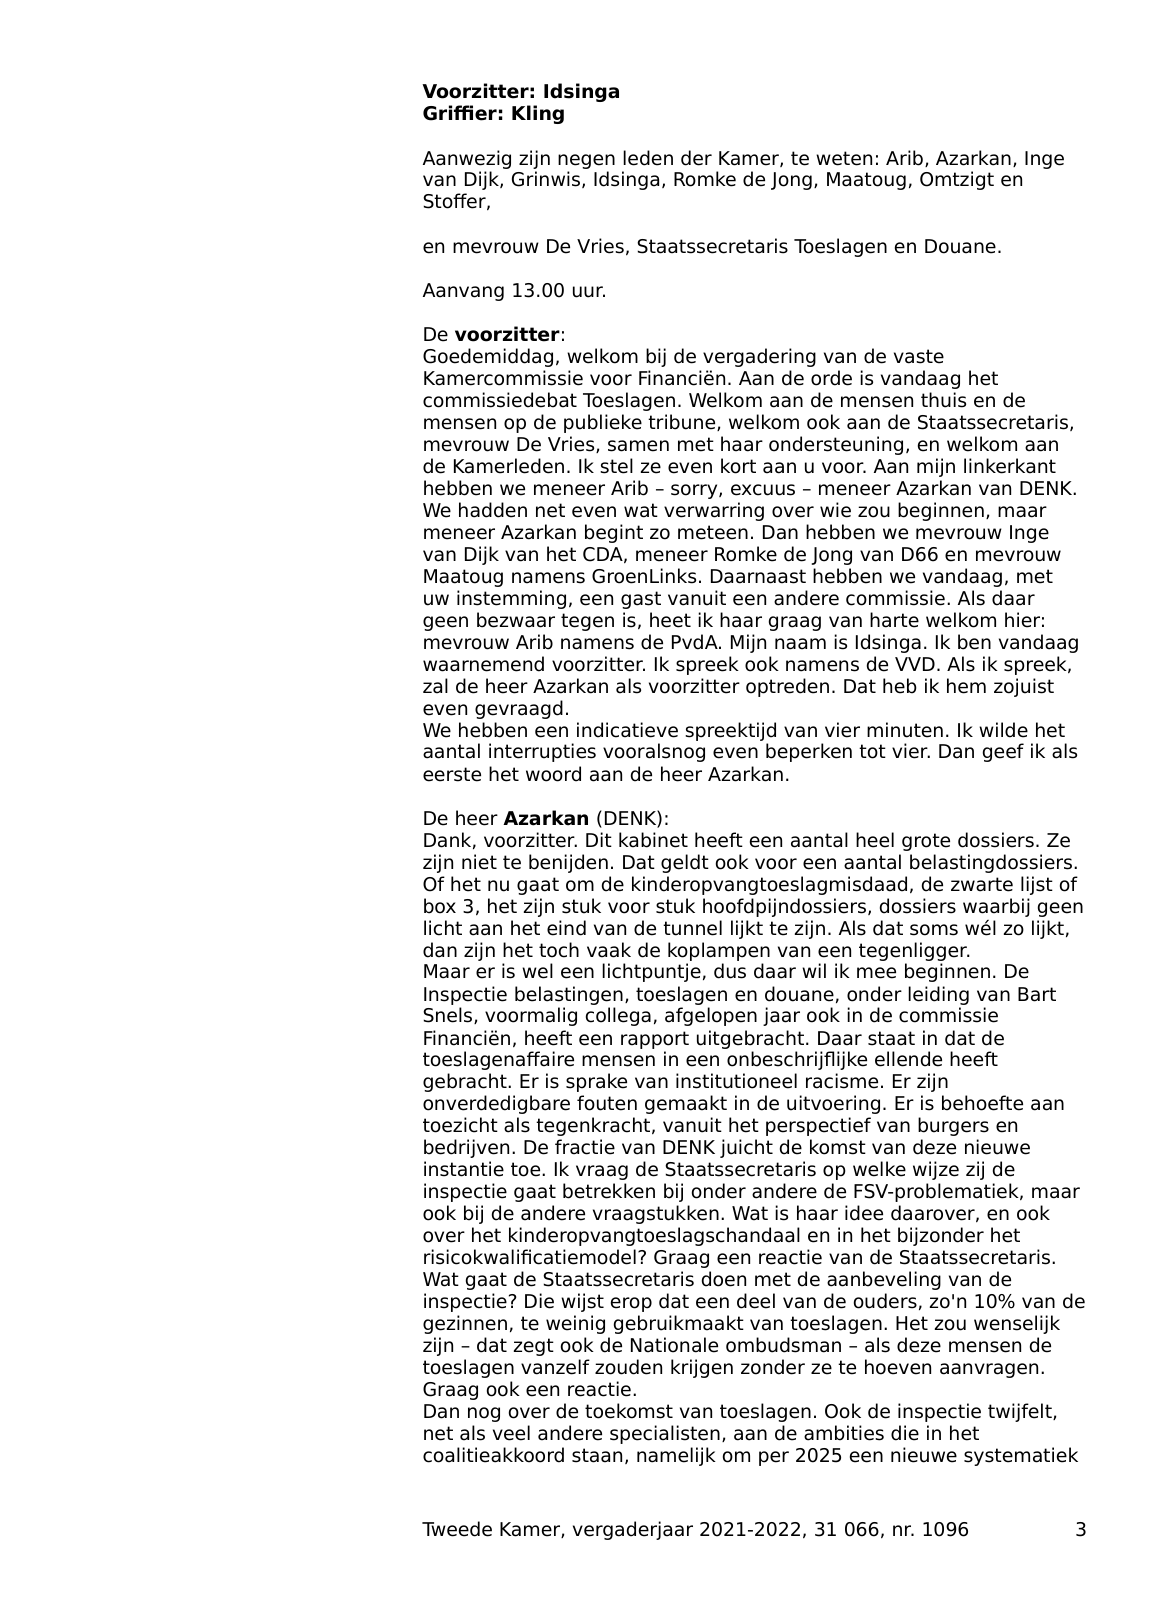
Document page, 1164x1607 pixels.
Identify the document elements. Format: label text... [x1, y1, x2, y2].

text De heer Azarkan (DENK): [422, 808, 1087, 829]
text Wat gaat de Staatssecretaris doen met de aanbeveling van de inspectie? Die wijst erop dat een deel van de ouders, zo'n 10% van de gezinnen, te weinig gebruikmaakt van toeslagen. Het zou wenselijk zijn – dat zegt ook de Nationale ombudsman – als deze mensen de toeslagen vanzelf zouden krijgen zonder ze te hoeven aanvragen. Graag ook een reactie. [422, 1269, 1087, 1401]
text Voorzitter: Idsinga [422, 81, 1087, 103]
text Goedemiddag, welkom bij de vergadering van de vaste Kamercommissie voor Financiën. Aan de orde is vandaag het commissiedebat Toeslagen. Welkom aan de mensen thuis en de mensen op de publieke tribune, welkom ook aan de Staatssecretaris, mevrouw De Vries, samen met haar ondersteuning, en welkom aan de Kamerleden. Ik stel ze even kort aan u voor. Aan mijn linkerkant hebben we meneer Arib – sorry, excuus – meneer Azarkan van DENK. We hadden net even wat verwarring over wie zou beginnen, maar meneer Azarkan begint zo meteen. Dan hebben we mevrouw Inge van Dijk van het CDA, meneer Romke de Jong van D66 en mevrouw Maatoug namens GroenLinks. Daarnaast hebben we vandaag, met uw instemming, een gast vanuit een andere commissie. Als daar geen bezwaar tegen is, heet ik haar graag van harte welkom hier: mevrouw Arib namens de PvdA. Mijn naam is Idsinga. Ik ben vandaag waarnemend voorzitter. Ik spreek ook namens de VVD. Als ik spreek, zal de heer Azarkan als voorzitter optreden. Dat heb ik hem zojuist even gevraagd. [422, 346, 1087, 719]
text Aanvang 13.00 uur. [422, 280, 1087, 302]
text en mevrouw De Vries, Staatssecretaris Toeslagen en Douane. [422, 236, 1087, 257]
text We hebben een indicatieve spreektijd van vier minuten. Ik wilde het aantal interrupties vooralsnog even beperken tot vier. Dan geef ik als eerste het woord aan de heer Azarkan. [422, 719, 1087, 785]
text Griffier: Kling [422, 103, 1087, 125]
text Aanwezig zijn negen leden der Kamer, te weten: Arib, Azarkan, Inge van Dijk, Grinwis, Idsinga, Romke de Jong, Maatoug, Omtzigt en Stoffer, [422, 147, 1087, 213]
text Dank, voorzitter. Dit kabinet heeft een aantal heel grote dossiers. Ze zijn niet te benijden. Dat geldt ook voor een aantal belastingdossiers. Of het nu gaat om de kinderopvangtoeslagmisdaad, de zwarte lijst of box 3, het zijn stuk voor stuk hoofdpijndossiers, dossiers waarbij geen licht aan het eind van de tunnel lijkt te zijn. Als dat soms wél zo lijkt, dan zijn het toch vaak de koplampen van een tegenligger. [422, 829, 1087, 961]
text Dan nog over de toekomst van toeslagen. Ook de inspectie twijfelt, net als veel andere specialisten, aan de ambities die in het coalitieakkoord staan, namelijk om per 2025 een nieuwe systematiek [422, 1401, 1087, 1467]
text Maar er is wel een lichtpuntje, dus daar wil ik mee beginnen. De Inspectie belastingen, toeslagen en douane, onder leiding van Bart Snels, voormalig collega, afgelopen jaar ook in de commissie Financiën, heeft een rapport uitgebracht. Daar staat in dat de toeslagenaffaire mensen in een onbeschrijflijke ellende heeft gebracht. Er is sprake van institutioneel racisme. Er zijn onverdedigbare fouten gemaakt in de uitvoering. Er is behoefte aan toezicht als tegenkracht, vanuit het perspectief van burgers en bedrijven. De fractie van DENK juicht de komst van deze nieuwe instantie toe. Ik vraag de Staatssecretaris op welke wijze zij de inspectie gaat betrekken bij onder andere de FSV-problematiek, maar ook bij de andere vraagstukken. Wat is haar idee daarover, en ook over het kinderopvangtoeslagschandaal en in het bijzonder het risicokwalificatiemodel? Graag een reactie van de Staatssecretaris. [422, 961, 1087, 1269]
text De voorzitter: [422, 324, 1087, 346]
